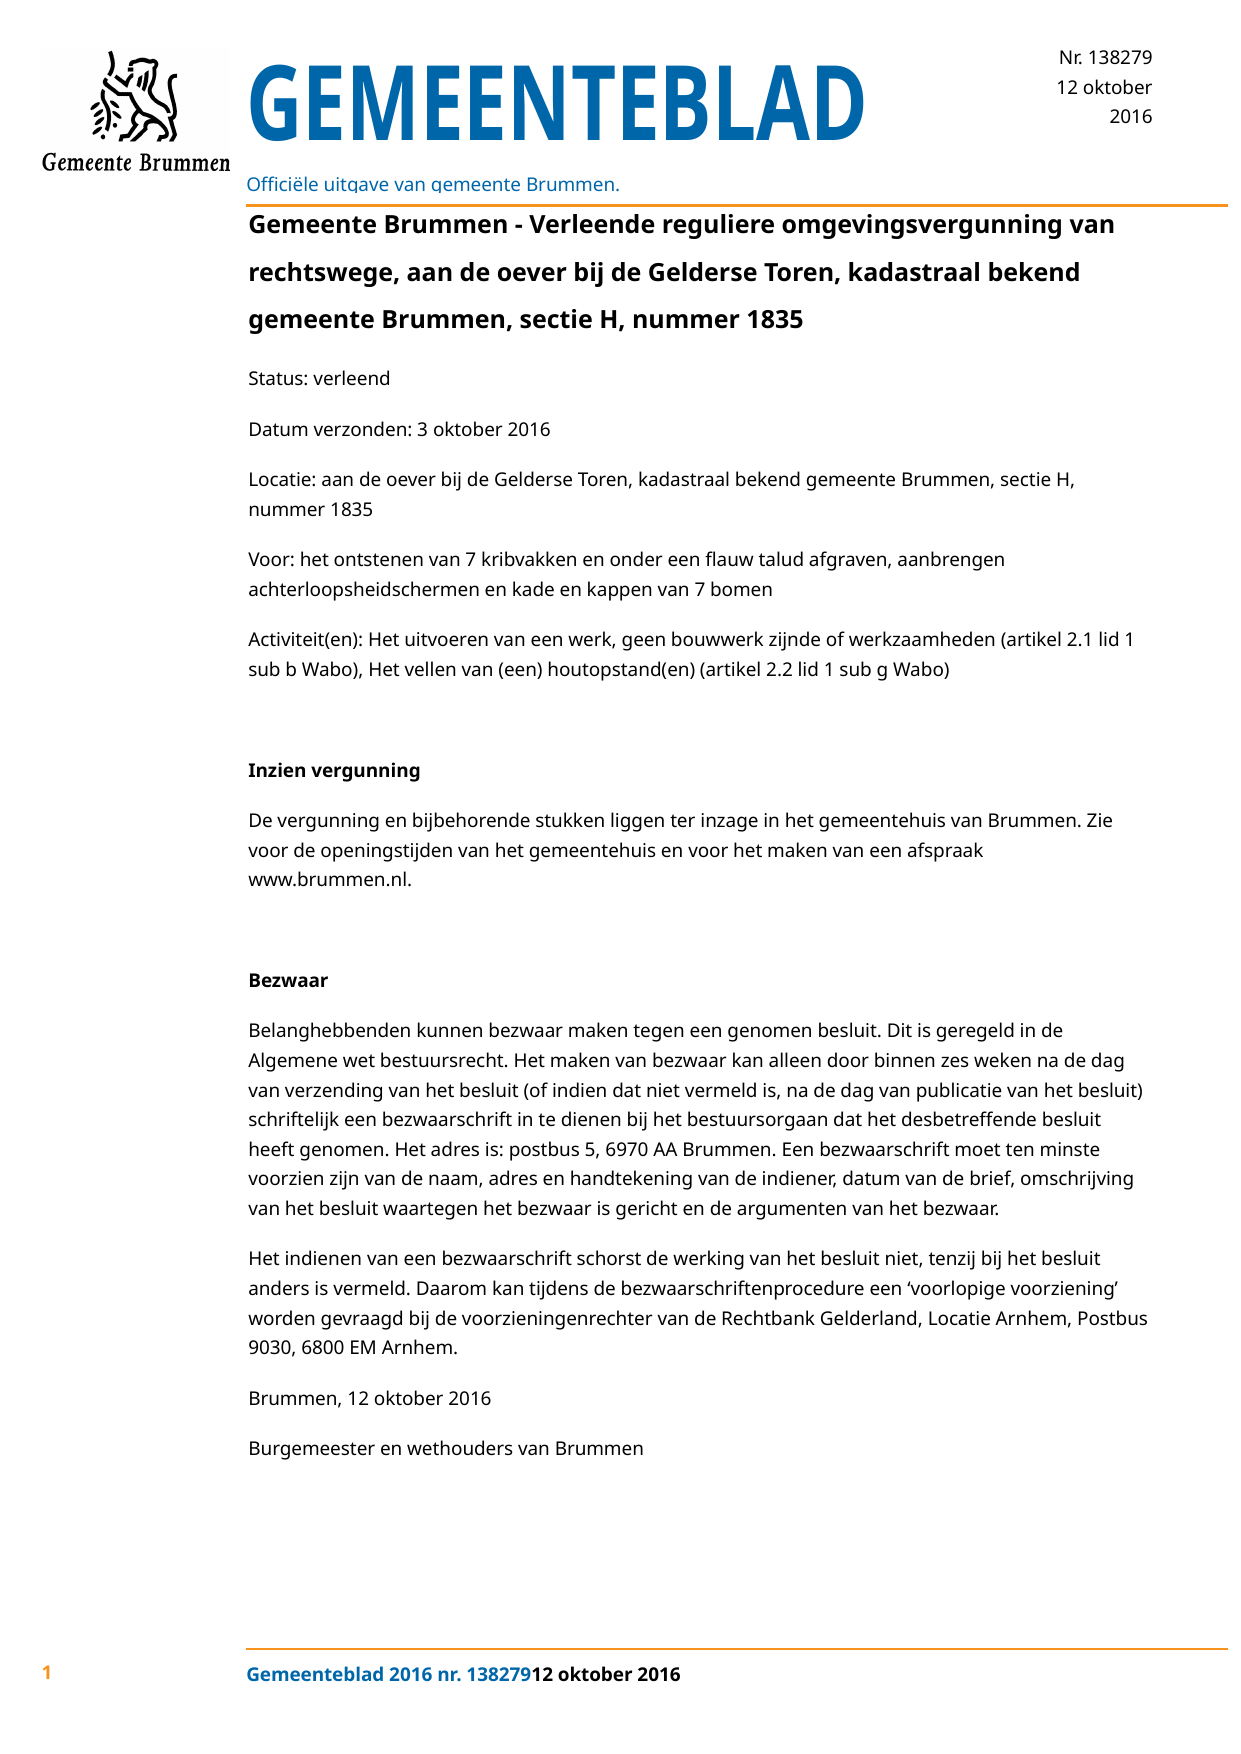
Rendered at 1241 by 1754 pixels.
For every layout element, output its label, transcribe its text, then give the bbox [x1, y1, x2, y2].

text Inzien vergunning [248, 757, 1152, 782]
picture [41, 47, 231, 172]
text Voor: het ontstenen van 7 kribvakken en onder een flauw talud afgraven, aanbrengen achterloopsheidschermen en kade en kappen van 7 bomen [248, 546, 1152, 602]
text Activiteit(en): Het uitvoeren van een werk, geen bouwwerk zijnde of werkzaamheden (artikel 2.1 lid 1 sub b Wabo), Het vellen van (een) houtopstand(en) (artikel 2.2 lid 1 sub g Wabo) [248, 626, 1152, 682]
text De vergunning en bijbehorende stukken liggen ter inzage in het gemeentehuis van Brummen. Zie voor de openingstijden van het gemeentehuis en voor het maken van een afspraak www.brummen.nl. [248, 807, 1152, 892]
text Burgemeester en wethouders van Brummen [248, 1435, 1152, 1461]
text Bezwaar [248, 967, 1152, 993]
text Locatie: aan de oever bij de Gelderse Toren, kadastraal bekend gemeente Brummen, sectie H, nummer 1835 [248, 466, 1152, 522]
text Gemeente Brummen - Verleende reguliere omgevingsvergunning van rechtswege, aan de oever bij de Gelderse Toren, kadastraal bekend gemeente Brummen, sectie H, nummer 1835 [248, 207, 1152, 336]
text Brummen, 12 oktober 2016 [248, 1385, 1152, 1410]
text Status: verleend [248, 366, 1152, 391]
text Datum verzonden: 3 oktober 2016 [248, 416, 1152, 442]
text Belanghebbenden kunnen bezwaar maken tegen een genomen besluit. Dit is geregeld in de Algemene wet bestuursrecht. Het maken van bezwaar kan alleen door binnen zes weken na de dag van verzending van het besluit (of indien dat niet vermeld is, na de dag van publicatie van het besluit) schriftelijk een bezwaarschrift in te dienen bij het bestuursorgaan dat het desbetreffende besluit heeft genomen. Het adres is: postbus 5, 6970 AA Brummen. Een bezwaarschrift moet ten minste voorzien zijn van de naam, adres en handtekening van de indiener, datum van de brief, omschrijving van het besluit waartegen het bezwaar is gericht en de argumenten van het bezwaar. [248, 1018, 1152, 1221]
text Het indienen van een bezwaarschrift schorst de werking van het besluit niet, tenzij bij het besluit anders is vermeld. Daarom kan tijdens de bezwaarschriftenprocedure een ‘voorlopige voorziening’ worden gevraagd bij de voorzieningenrechter van de Rechtbank Gelderland, Locatie Arnhem, Postbus 9030, 6800 EM Arnhem. [248, 1246, 1152, 1360]
